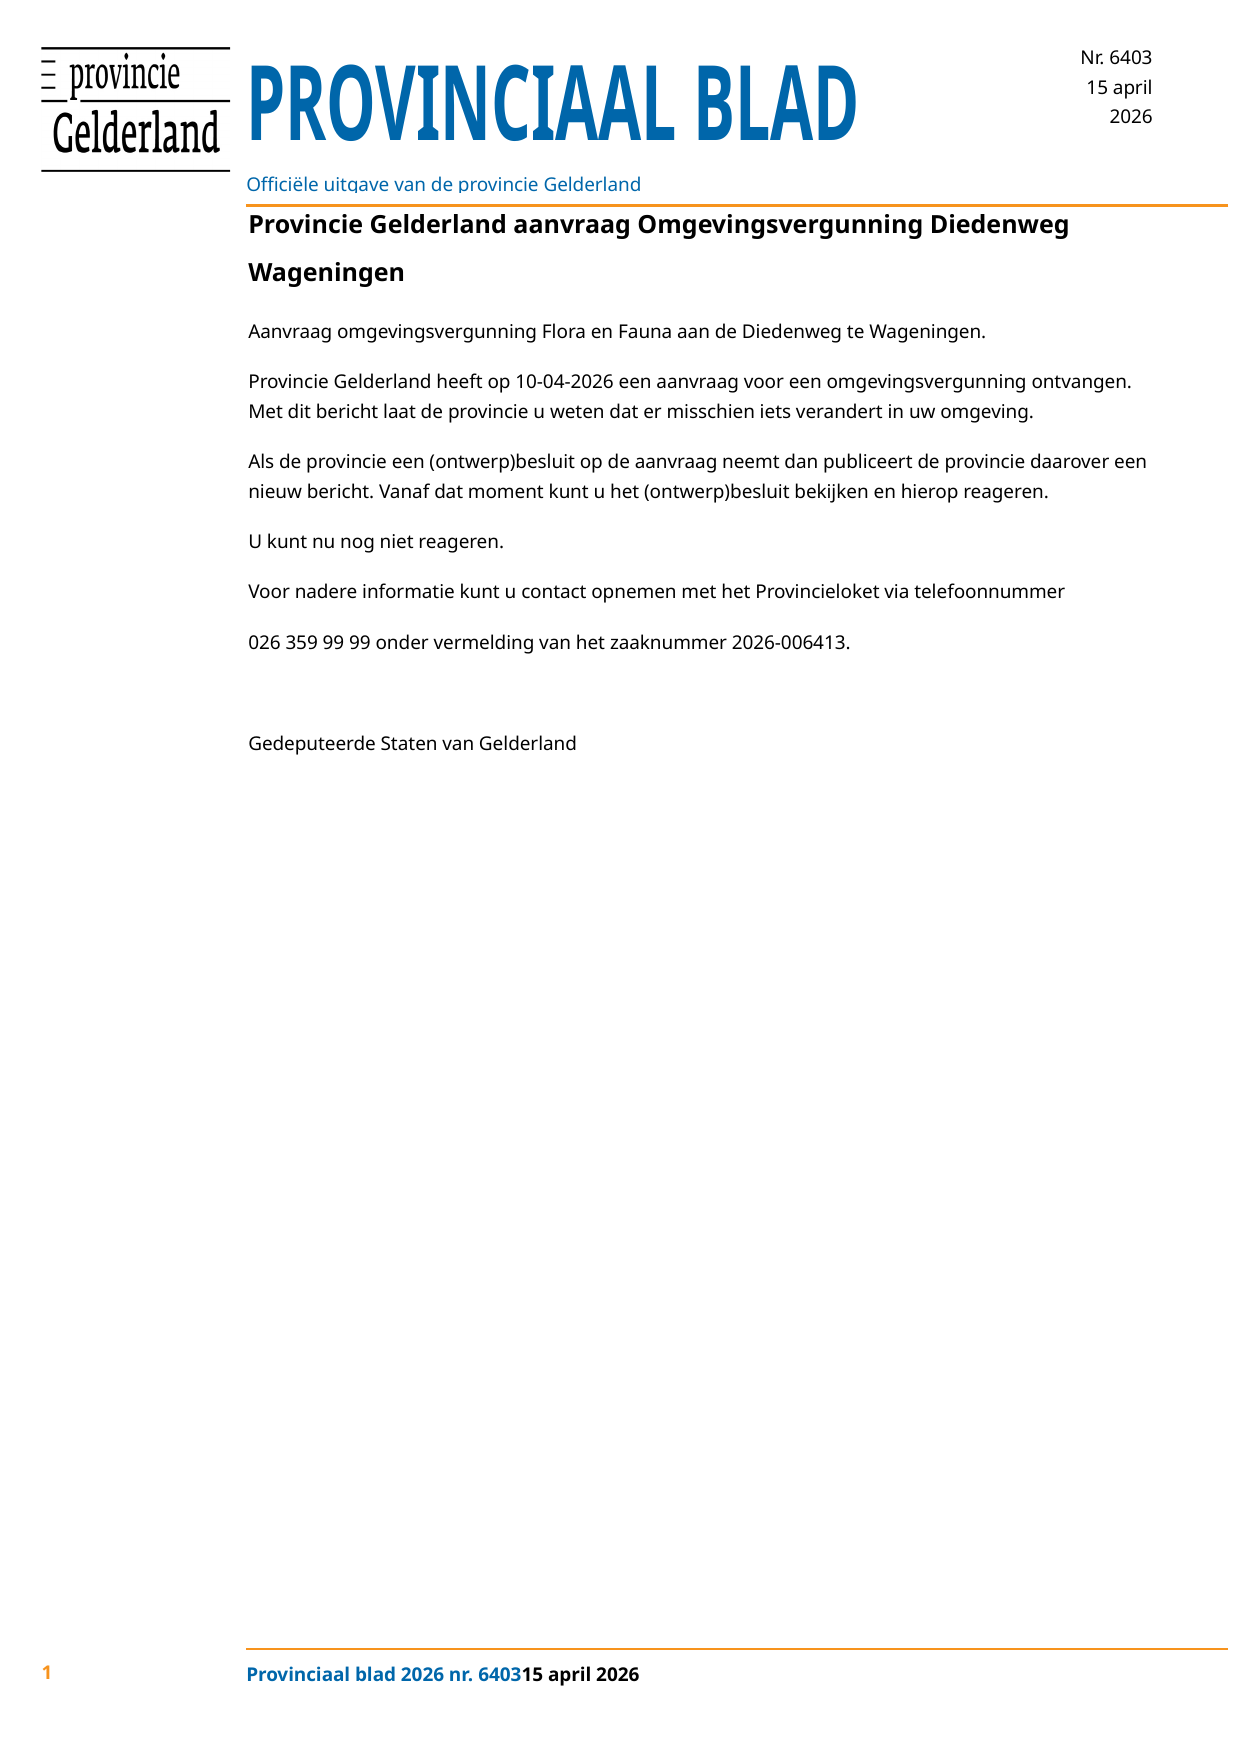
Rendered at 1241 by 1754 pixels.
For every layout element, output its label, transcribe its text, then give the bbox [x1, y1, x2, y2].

text Gedeputeerde Staten van Gelderland [248, 730, 1152, 756]
picture [41, 47, 231, 172]
text Als de provincie een (ontwerp)besluit op de aanvraag neemt dan publiceert de provincie daarover een nieuw bericht. Vanaf dat moment kunt u het (ontwerp)besluit bekijken en hierop reageren. [248, 448, 1152, 504]
text 026 359 99 99 onder vermelding van het zaaknummer 2026-006413. [248, 629, 1152, 655]
text Aanvraag omgevingsvergunning Flora en Fauna aan de Diedenweg te Wageningen. [248, 318, 1152, 344]
text Provincie Gelderland heeft op 10-04-2026 een aanvraag voor een omgevingsvergunning ontvangen. Met dit bericht laat de provincie u weten dat er misschien iets verandert in uw omgeving. [248, 368, 1152, 424]
text Voor nadere informatie kunt u contact opnemen met het Provincieloket via telefoonnummer [248, 579, 1152, 604]
text Provincie Gelderland aanvraag Omgevingsvergunning Diedenweg Wageningen [248, 207, 1152, 288]
text U kunt nu nog niet reageren. [248, 528, 1152, 554]
